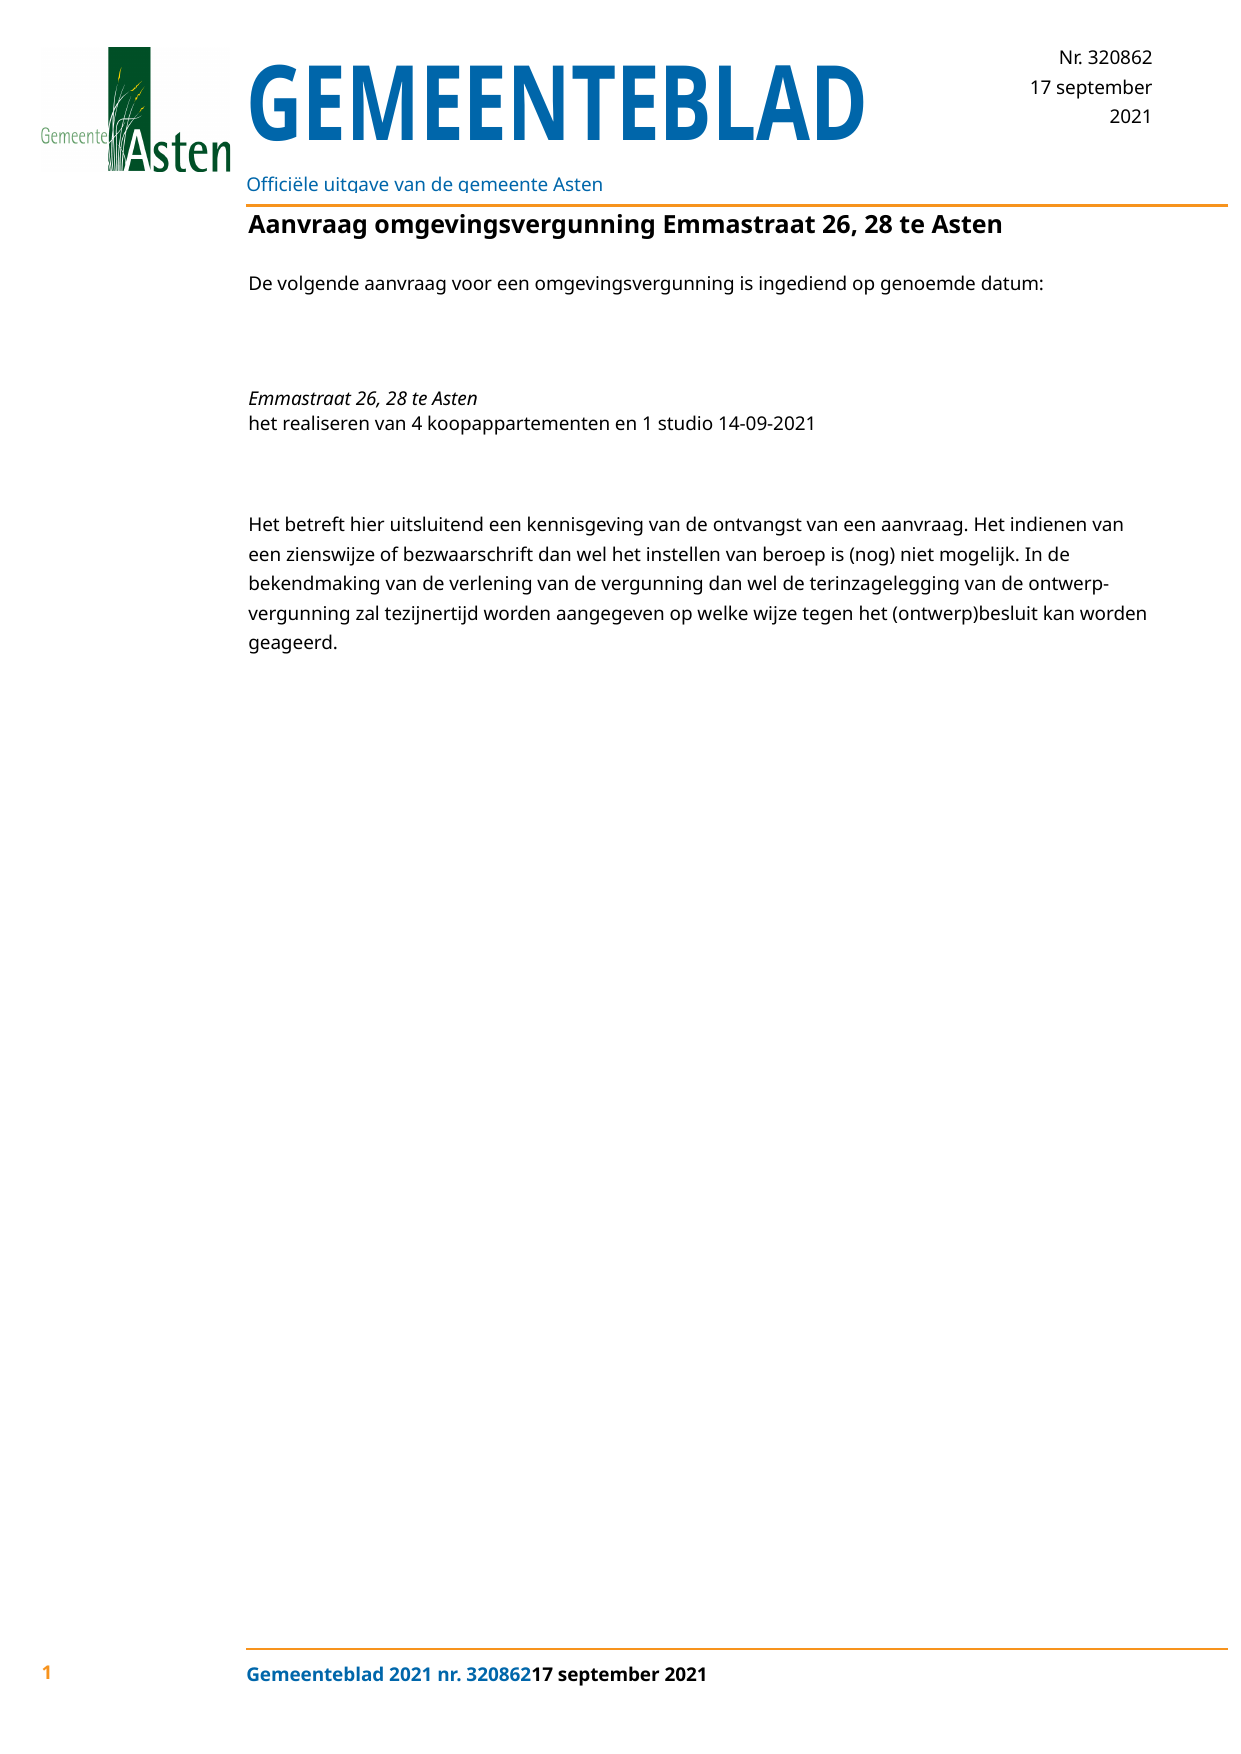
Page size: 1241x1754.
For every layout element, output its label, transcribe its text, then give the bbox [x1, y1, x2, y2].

text Aanvraag omgevingsvergunning Emmastraat 26, 28 te Asten [248, 207, 1152, 241]
text het realiseren van 4 koopappartementen en 1 studio 14-09-2021 [248, 410, 1152, 436]
text Het betreft hier uitsluitend een kennisgeving van de ontvangst van een aanvraag. Het indienen van een zienswijze of bezwaarschrift dan wel het instellen van beroep is (nog) niet mogelijk. In de bekendmaking van de verlening van de vergunning dan wel de terinzagelegging van de ontwerp-vergunning zal tezijnertijd worden aangegeven op welke wijze tegen het (ontwerp)besluit kan worden geageerd. [248, 511, 1152, 655]
picture [41, 47, 231, 172]
text Emmastraat 26, 28 te Asten [248, 385, 1152, 410]
text De volgende aanvraag voor een omgevingsvergunning is ingediend op genoemde datum: [248, 270, 1152, 296]
